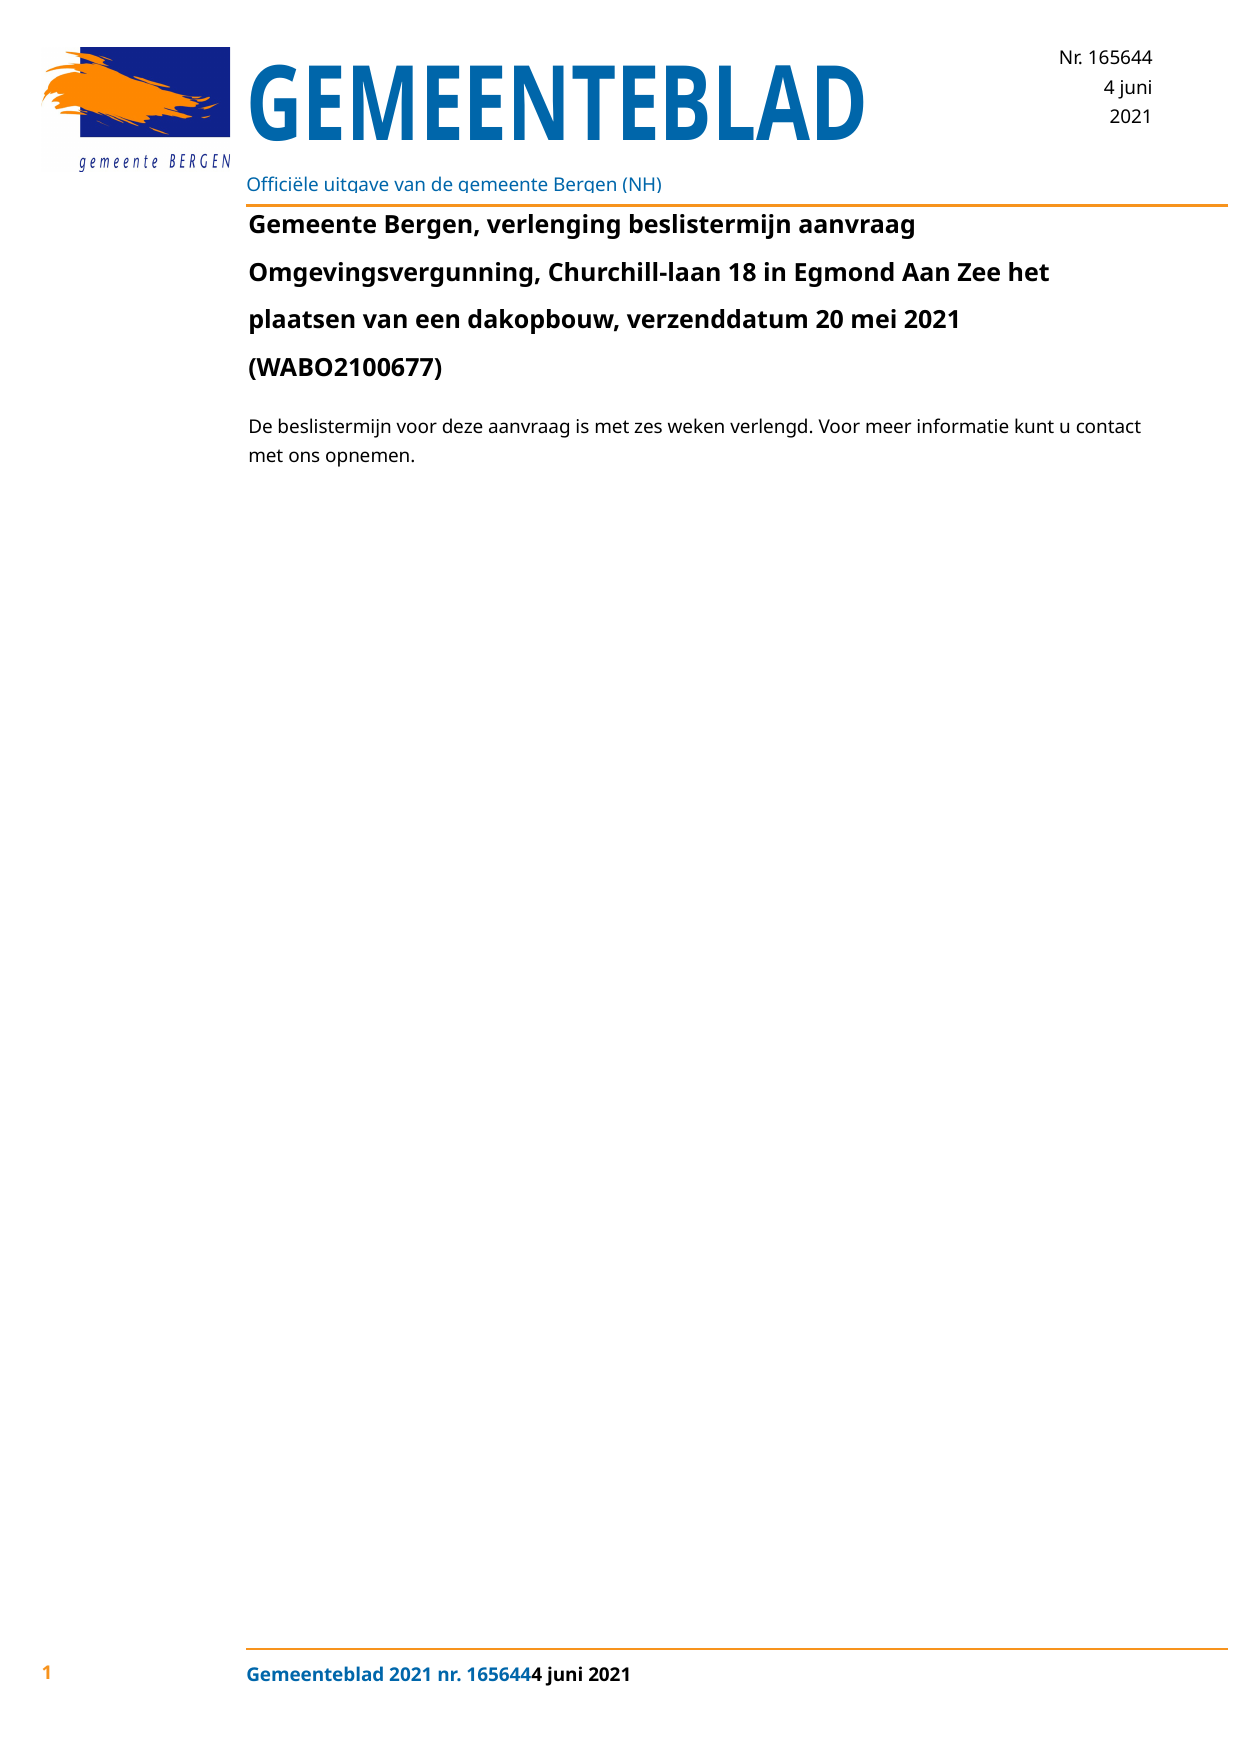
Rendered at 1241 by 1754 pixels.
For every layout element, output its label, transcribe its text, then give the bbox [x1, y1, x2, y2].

picture [41, 47, 231, 172]
text De beslistermijn voor deze aanvraag is met zes weken verlengd. Voor meer informatie kunt u contact met ons opnemen. [248, 413, 1152, 468]
text Gemeente Bergen, verlenging beslistermijn aanvraag Omgevingsvergunning, Churchill-laan 18 in Egmond Aan Zee het plaatsen van een dakopbouw, verzenddatum 20 mei 2021 (WABO2100677) [248, 207, 1152, 384]
